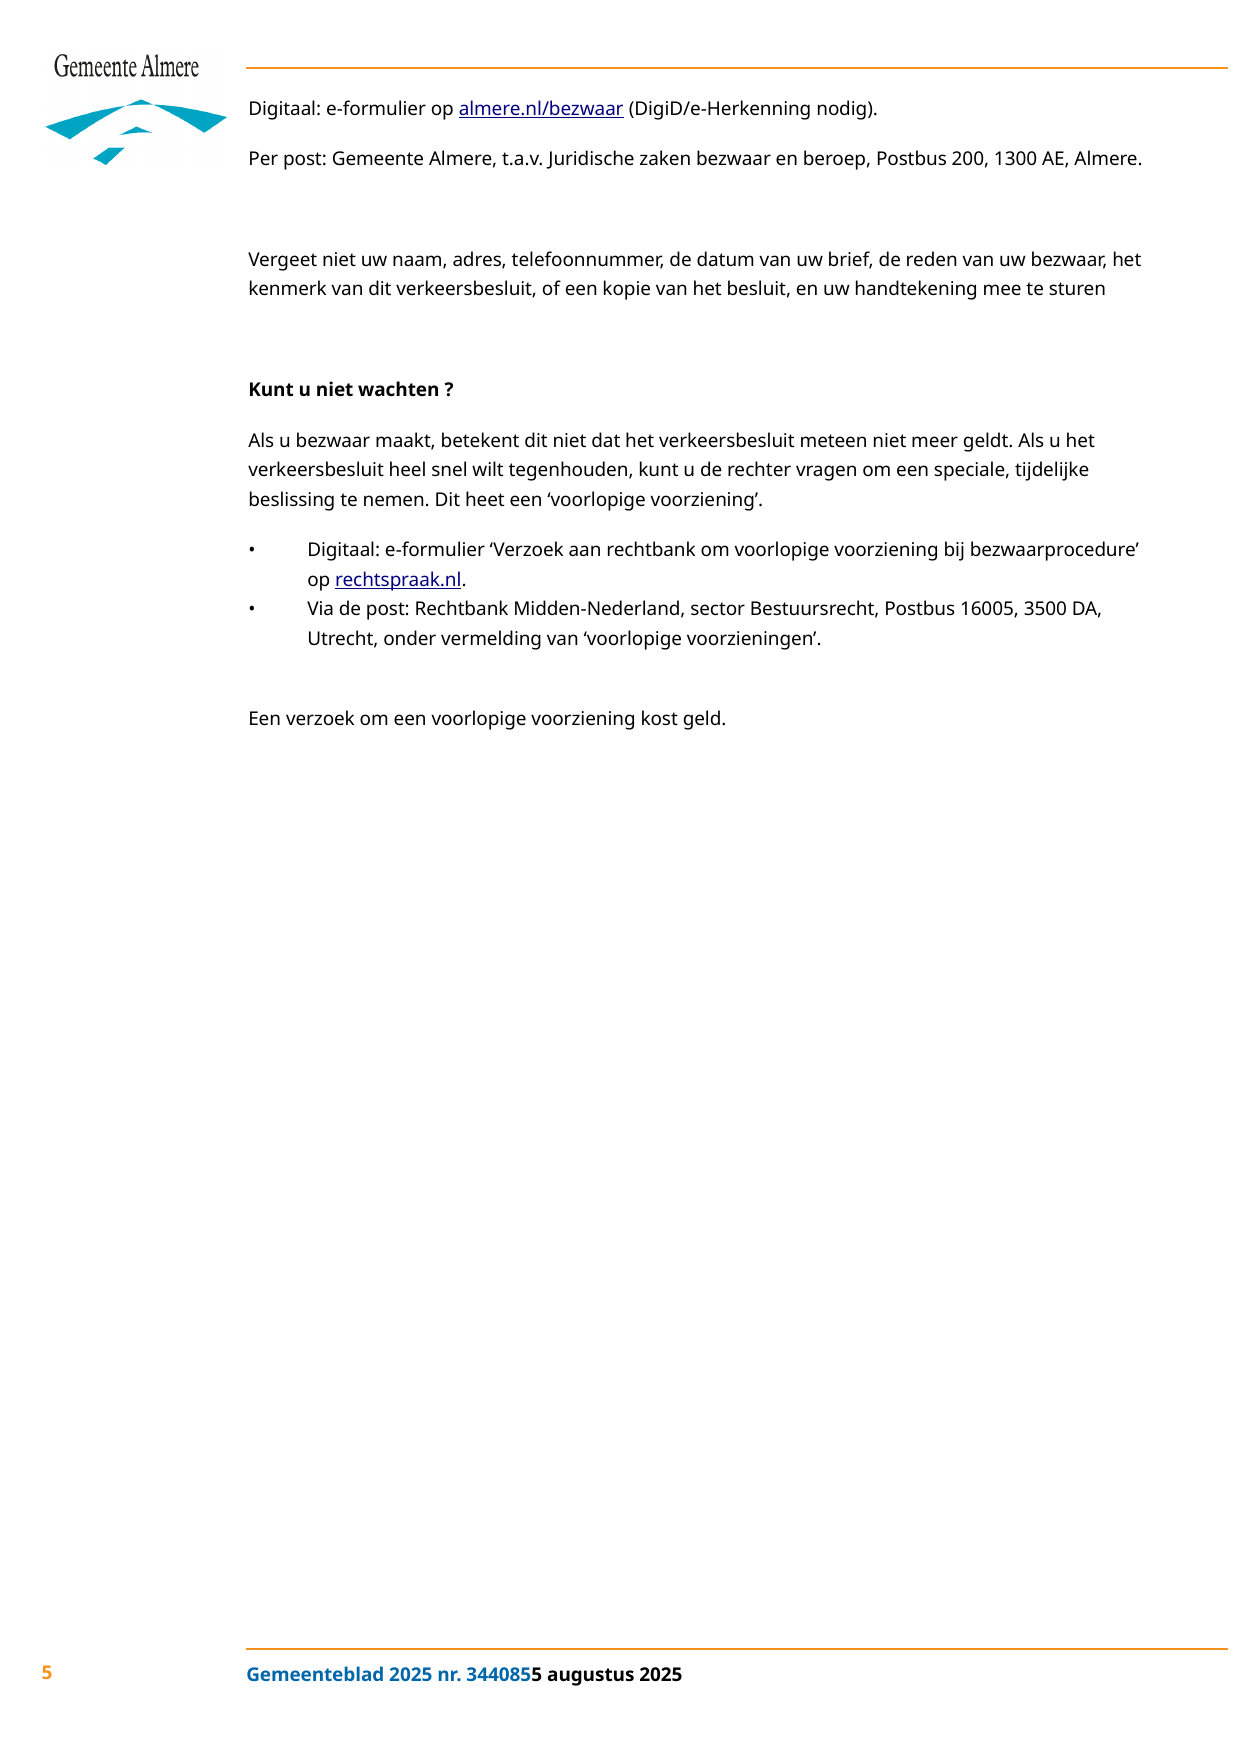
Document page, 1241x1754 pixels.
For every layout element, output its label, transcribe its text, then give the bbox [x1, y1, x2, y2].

text Digitaal: e-formulier op almere.nl/bezwaar (DigiD/e-Herkenning nodig). [248, 95, 1152, 121]
list Via de post: Rechtbank Midden-Nederland, sector Bestuursrecht, Postbus 16005, 3500 DA, Utrecht, onder vermelding van ‘voorlopige voorzieningen’. [248, 596, 1152, 651]
text Een verzoek om een voorlopige voorziening kost geld. [248, 705, 1152, 731]
text Kunt u niet wachten ? [248, 376, 1152, 402]
text Per post: Gemeente Almere, t.a.v. Juridische zaken bezwaar en beroep, Postbus 200, 1300 AE, Almere. [248, 145, 1152, 171]
list Digitaal: e-formulier ‘Verzoek aan rechtbank om voorlopige voorziening bij bezwaarprocedure’ op rechtspraak.nl. [248, 536, 1152, 592]
text Als u bezwaar maakt, betekent dit niet dat het verkeersbesluit meteen niet meer geldt. Als u het verkeersbesluit heel snel wilt tegenhouden, kunt u de rechter vragen om een speciale, tijdelijke beslissing te nemen. Dit heet een ‘voorlopige voorziening’. [248, 427, 1152, 512]
text Vergeet niet uw naam, adres, telefoonnummer, de datum van uw brief, de reden van uw bezwaar, het kenmerk van dit verkeersbesluit, of een kopie van het besluit, en uw handtekening mee te sturen [248, 246, 1152, 301]
picture [41, 47, 231, 172]
